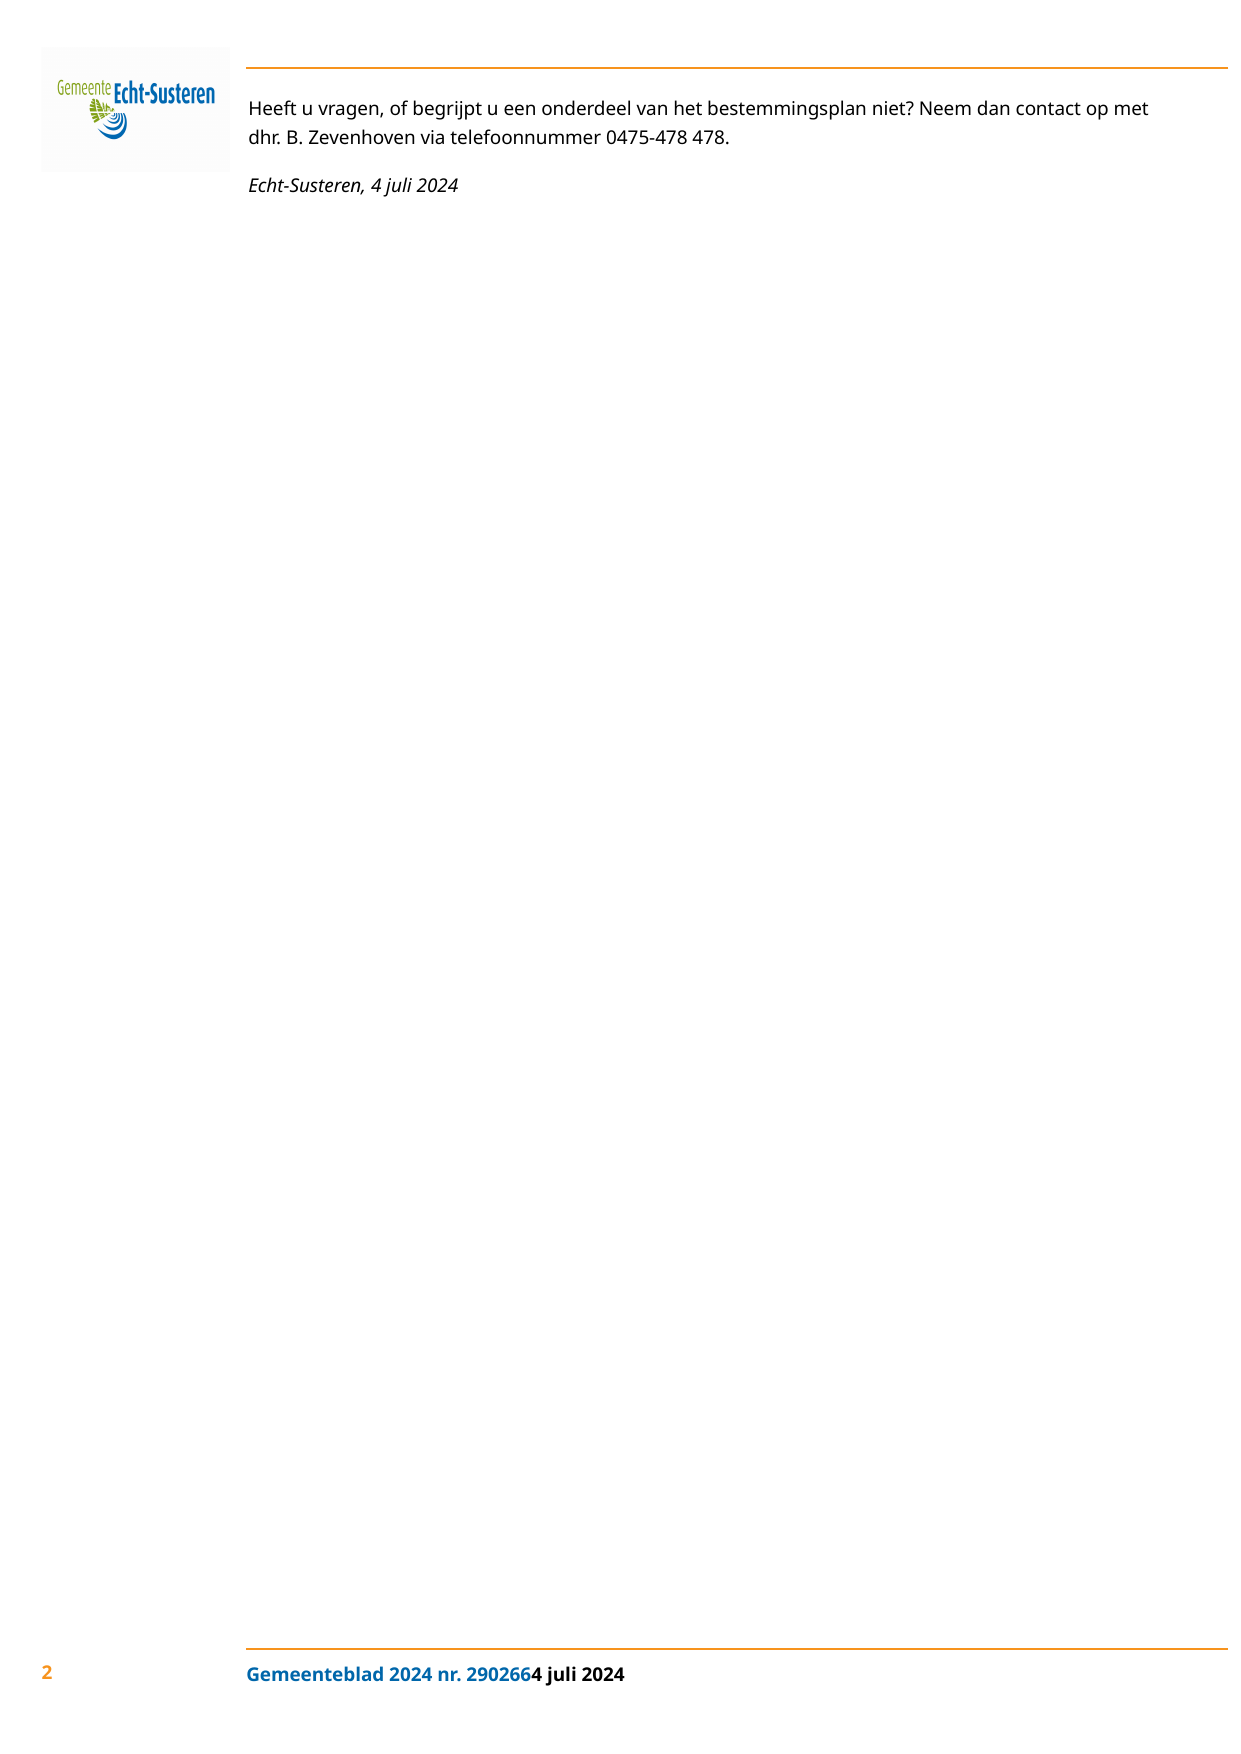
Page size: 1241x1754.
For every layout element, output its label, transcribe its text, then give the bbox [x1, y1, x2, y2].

picture [41, 47, 231, 172]
text Heeft u vragen, of begrijpt u een onderdeel van het bestemmingsplan niet? Neem dan contact op met dhr. B. Zevenhoven via telefoonnummer 0475-478 478. [248, 95, 1152, 150]
text Echt-Susteren, 4 juli 2024 [248, 172, 1152, 198]
